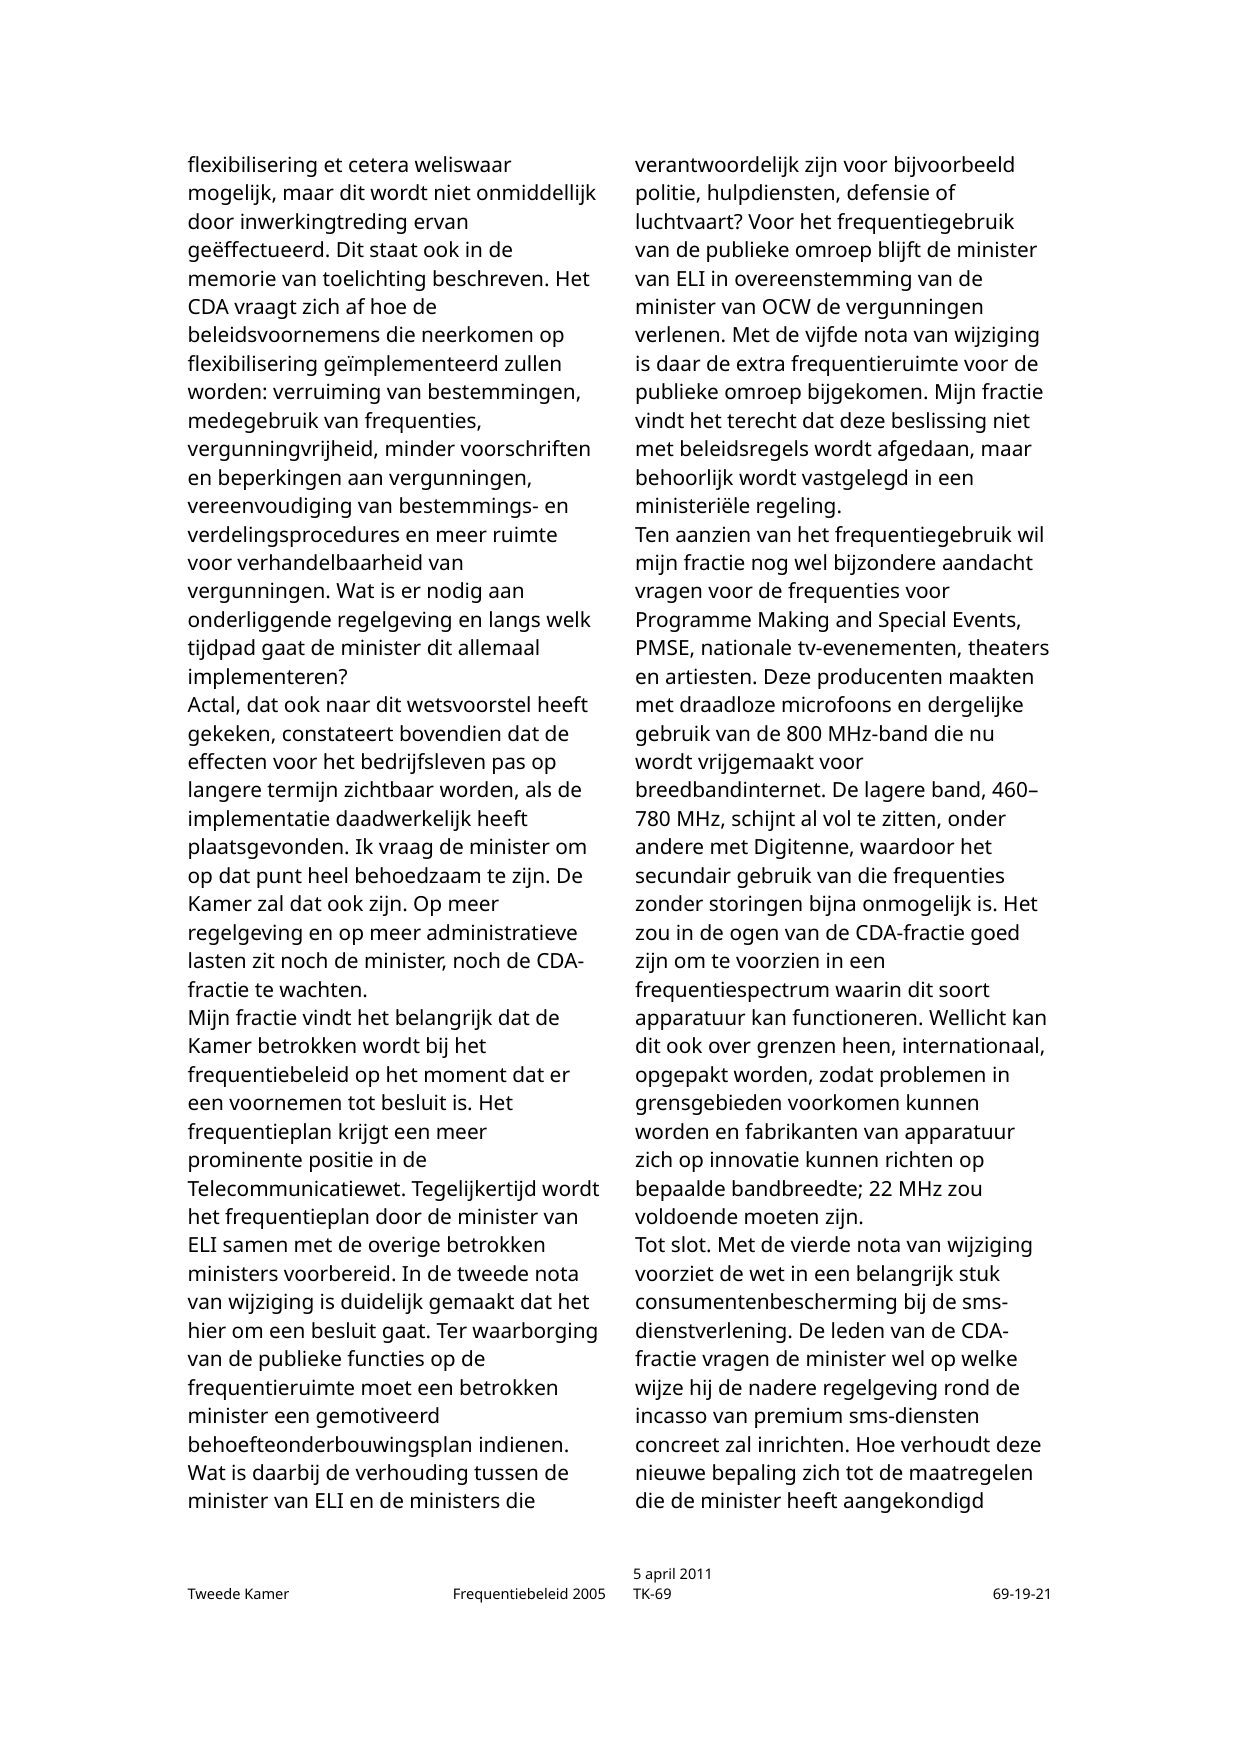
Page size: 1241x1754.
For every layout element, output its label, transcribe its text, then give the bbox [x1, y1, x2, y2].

text flexibilisering et cetera weliswaar mogelijk, maar dit wordt niet onmiddellijk door inwerkingtreding ervan geëffectueerd. Dit staat ook in de memorie van toelichting beschreven. Het CDA vraagt zich af hoe de beleidsvoornemens die neerkomen op flexibilisering geïmplementeerd zullen worden: verruiming van bestemmingen, medegebruik van frequenties, vergunningvrijheid, minder voorschriften en beperkingen aan vergunningen, vereenvoudiging van bestemmings- en verdelingsprocedures en meer ruimte voor verhandelbaarheid van vergunningen. Wat is er nodig aan onderliggende regelgeving en langs welk tijdpad gaat de minister dit allemaal implementeren? [187, 150, 605, 690]
text Actal, dat ook naar dit wetsvoorstel heeft gekeken, constateert bovendien dat de effecten voor het bedrijfsleven pas op langere termijn zichtbaar worden, als de implementatie daadwerkelijk heeft plaatsgevonden. Ik vraag de minister om op dat punt heel behoedzaam te zijn. De Kamer zal dat ook zijn. Op meer regelgeving en op meer administratieve lasten zit noch de minister, noch de CDA-fractie te wachten. [187, 690, 605, 1003]
text Tot slot. Met de vierde nota van wijziging voorziet de wet in een belangrijk stuk consumentenbescherming bij de sms-dienstverlening. De leden van de CDA-fractie vragen de minister wel op welke wijze hij de nadere regelgeving rond de incasso van premium sms-diensten concreet zal inrichten. Hoe verhoudt deze nieuwe bepaling zich tot de maatregelen die de minister heeft aangekondigd [635, 1231, 1053, 1515]
text verantwoordelijk zijn voor bijvoorbeeld politie, hulpdiensten, defensie of luchtvaart? Voor het frequentiegebruik van de publieke omroep blijft de minister van ELI in overeenstemming van de minister van OCW de vergunningen verlenen. Met de vijfde nota van wijziging is daar de extra frequentieruimte voor de publieke omroep bijgekomen. Mijn fractie vindt het terecht dat deze beslissing niet met beleidsregels wordt afgedaan, maar behoorlijk wordt vastgelegd in een ministeriële regeling. [635, 150, 1053, 520]
text Ten aanzien van het frequentiegebruik wil mijn fractie nog wel bijzondere aandacht vragen voor de frequenties voor Programme Making and Special Events, PMSE, nationale tv-evenementen, theaters en artiesten. Deze producenten maakten met draadloze microfoons en dergelijke gebruik van de 800 MHz-band die nu wordt vrijgemaakt voor breedbandinternet. De lagere band, 460–780 MHz, schijnt al vol te zitten, onder andere met Digitenne, waardoor het secundair gebruik van die frequenties zonder storingen bijna onmogelijk is. Het zou in de ogen van de CDA-fractie goed zijn om te voorzien in een frequentiespectrum waarin dit soort apparatuur kan functioneren. Wellicht kan dit ook over grenzen heen, internationaal, opgepakt worden, zodat problemen in grensgebieden voorkomen kunnen worden en fabrikanten van apparatuur zich op innovatie kunnen richten op bepaalde bandbreedte; 22 MHz zou voldoende moeten zijn. [635, 520, 1053, 1231]
text Mijn fractie vindt het belangrijk dat de Kamer betrokken wordt bij het frequentiebeleid op het moment dat er een voornemen tot besluit is. Het frequentieplan krijgt een meer prominente positie in de Telecommunicatiewet. Tegelijkertijd wordt het frequentieplan door de minister van ELI samen met de overige betrokken ministers voorbereid. In de tweede nota van wijziging is duidelijk gemaakt dat het hier om een besluit gaat. Ter waarborging van de publieke functies op de frequentieruimte moet een betrokken minister een gemotiveerd behoefteonderbouwingsplan indienen. Wat is daarbij de verhouding tussen de minister van ELI en de ministers die [187, 1003, 605, 1515]
